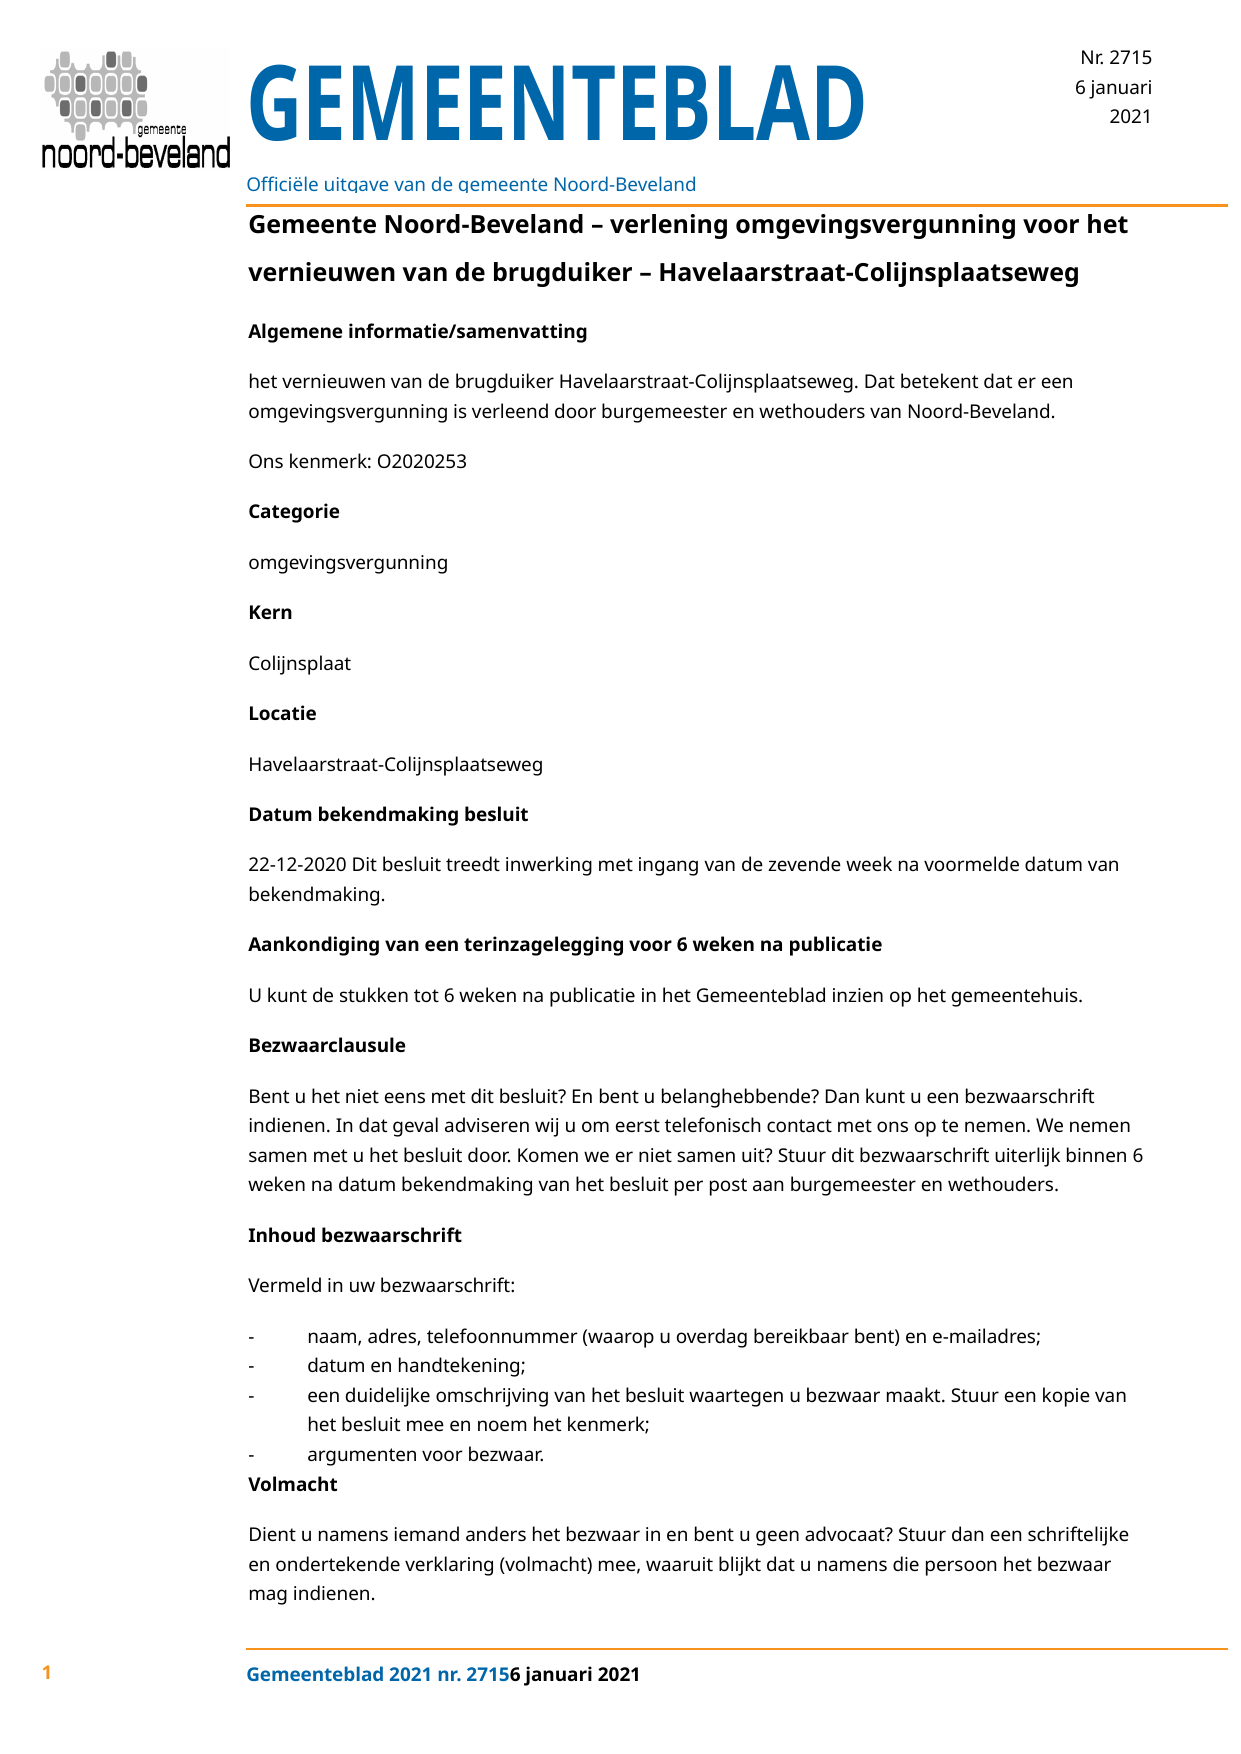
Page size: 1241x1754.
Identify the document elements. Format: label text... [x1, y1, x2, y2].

text Ons kenmerk: O2020253 [248, 448, 1152, 474]
list een duidelijke omschrijving van het besluit waartegen u bezwaar maakt. Stuur een kopie van het besluit mee en noem het kenmerk; [248, 1382, 1152, 1437]
text 22-12-2020 Dit besluit treedt inwerking met ingang van de zevende week na voormelde datum van bekendmaking. [248, 852, 1152, 907]
text U kunt de stukken tot 6 weken na publicatie in het Gemeenteblad inzien op het gemeentehuis. [248, 982, 1152, 1008]
text Dient u namens iemand anders het bezwaar in en bent u geen advocaat? Stuur dan een schriftelijke en ondertekende verklaring (volmacht) mee, waaruit blijkt dat u namens die persoon het bezwaar mag indienen. [248, 1521, 1152, 1606]
text Algemene informatie/samenvatting [248, 318, 1152, 344]
list naam, adres, telefoonnummer (waarop u overdag bereikbaar bent) en e-mailadres; [248, 1323, 1152, 1349]
text Volmacht [248, 1471, 1152, 1497]
text Aankondiging van een terinzagelegging voor 6 weken na publicatie [248, 932, 1152, 957]
picture [41, 47, 231, 172]
text Vermeld in uw bezwaarschrift: [248, 1272, 1152, 1298]
list datum en handtekening; [248, 1352, 1152, 1378]
text Datum bekendmaking besluit [248, 801, 1152, 827]
text Locatie [248, 700, 1152, 726]
text Gemeente Noord-Beveland – verlening omgevingsvergunning voor het vernieuwen van de brugduiker – Havelaarstraat-Colijnsplaatseweg [248, 207, 1152, 288]
text Categorie [248, 499, 1152, 524]
text het vernieuwen van de brugduiker Havelaarstraat-Colijnsplaatseweg. Dat betekent dat er een omgevingsvergunning is verleend door burgemeester en wethouders van Noord-Beveland. [248, 368, 1152, 424]
text Havelaarstraat-Colijnsplaatseweg [248, 751, 1152, 777]
text Inhoud bezwaarschrift [248, 1222, 1152, 1248]
text omgevingsvergunning [248, 549, 1152, 575]
list argumenten voor bezwaar. [248, 1441, 1152, 1467]
text Colijnsplaat [248, 650, 1152, 676]
text Bent u het niet eens met dit besluit? En bent u belanghebbende? Dan kunt u een bezwaarschrift indienen. In dat geval adviseren wij u om eerst telefonisch contact met ons op te nemen. We nemen samen met u het besluit door. Komen we er niet samen uit? Stuur dit bezwaarschrift uiterlijk binnen 6 weken na datum bekendmaking van het besluit per post aan burgemeester en wethouders. [248, 1083, 1152, 1197]
text Bezwaarclausule [248, 1032, 1152, 1058]
text Kern [248, 599, 1152, 625]
